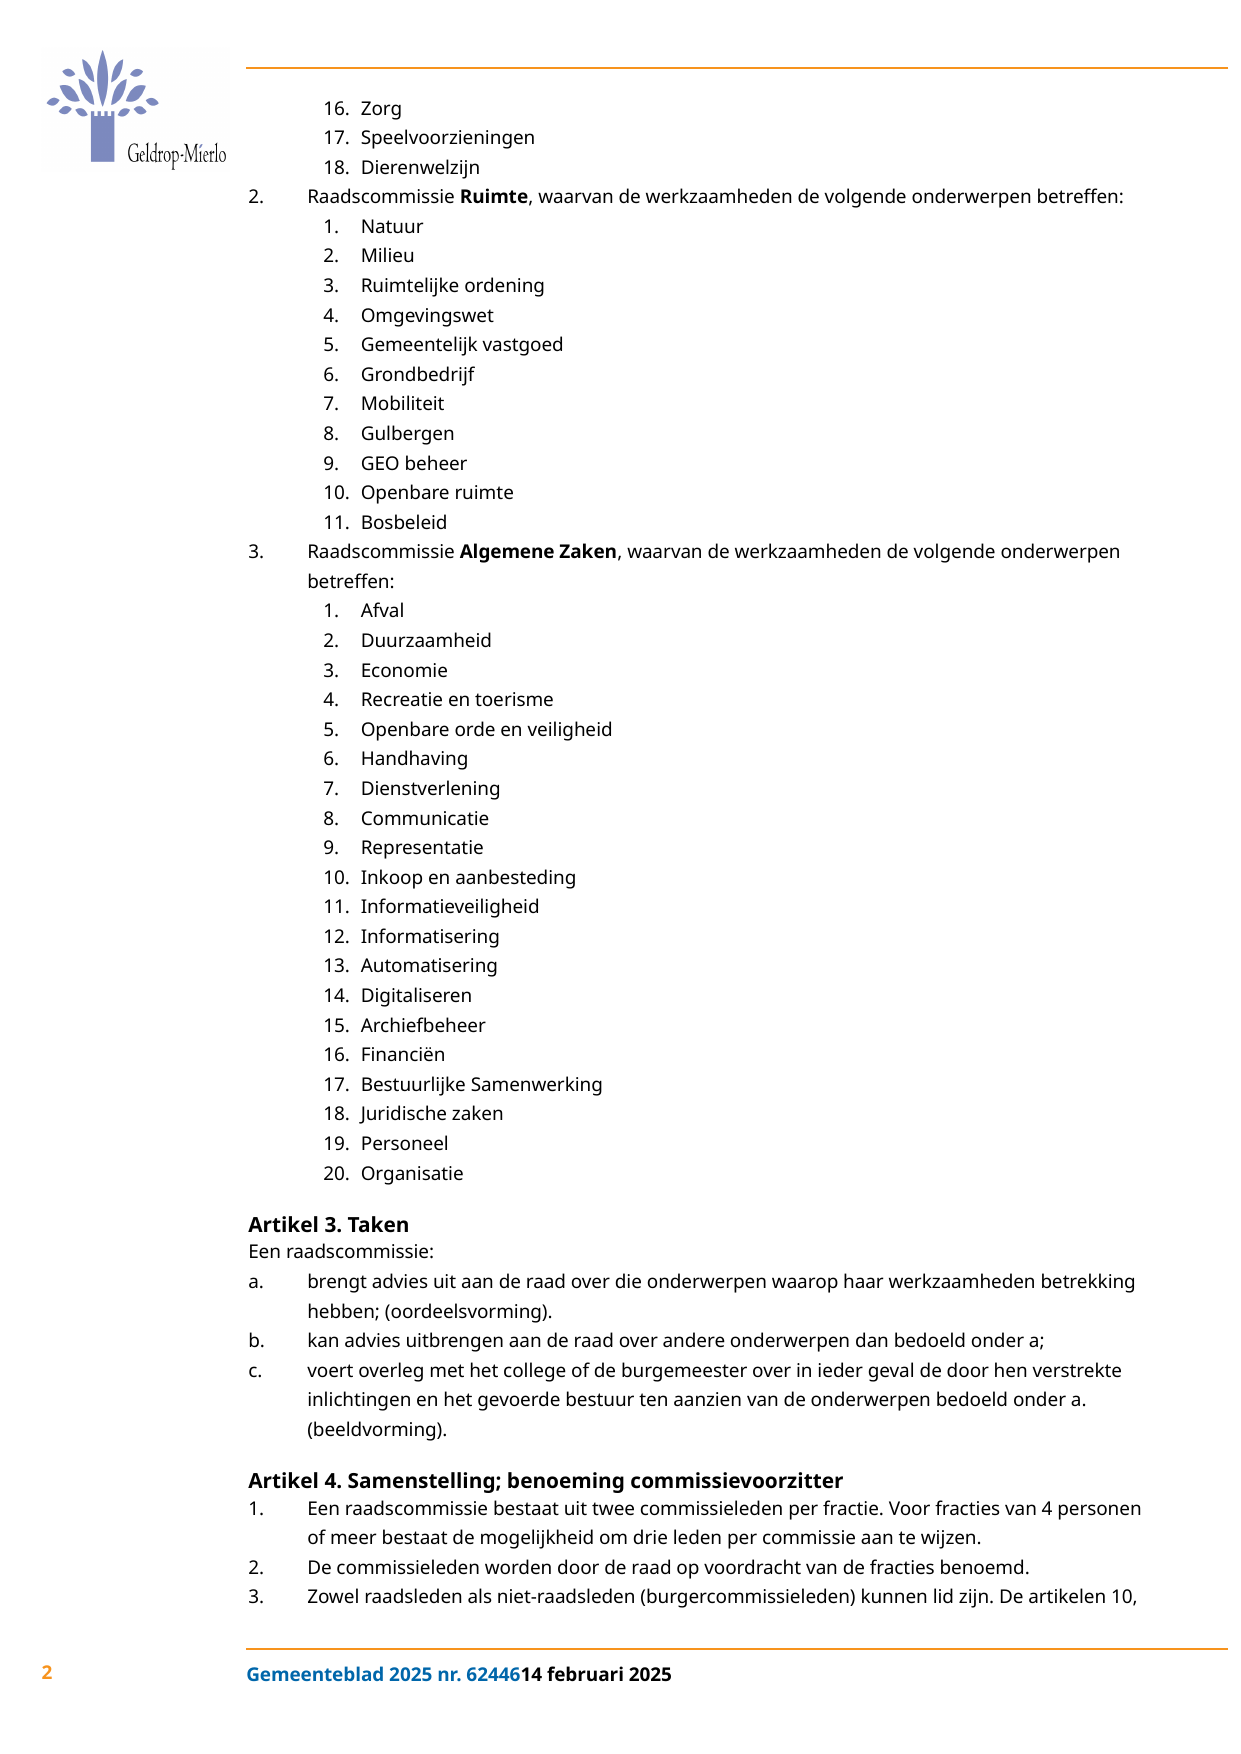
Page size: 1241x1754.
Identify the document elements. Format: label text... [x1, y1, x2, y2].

list brengt advies uit aan de raad over die onderwerpen waarop haar werkzaamheden betrekking hebben; (oordeelsvorming). [248, 1268, 1152, 1323]
list Dienstverlening [323, 775, 1152, 801]
list Economie [323, 657, 1152, 683]
list Digitaliseren [323, 982, 1152, 1008]
list Afval [323, 598, 1152, 623]
list Grondbedrijf [323, 361, 1152, 387]
list Zorg [323, 95, 1152, 121]
list Bestuurlijke Samenwerking [323, 1071, 1152, 1097]
list voert overleg met het college of de burgemeester over in ieder geval de door hen verstrekte inlichtingen en het gevoerde bestuur ten aanzien van de onderwerpen bedoeld onder a. (beeldvorming). [248, 1357, 1152, 1442]
list Natuur [323, 213, 1152, 239]
list Ruimtelijke ordening [323, 272, 1152, 298]
list kan advies uitbrengen aan de raad over andere onderwerpen dan bedoeld onder a; [248, 1327, 1152, 1353]
list Zowel raadsleden als niet-raadsleden (burgercommissieleden) kunnen lid zijn. De artikelen 10, [248, 1584, 1152, 1609]
list Communicatie [323, 805, 1152, 831]
list Een raadscommissie bestaat uit twee commissieleden per fractie. Voor fracties van 4 personen of meer bestaat de mogelijkheid om drie leden per commissie aan te wijzen. [248, 1495, 1152, 1550]
list Openbare orde en veiligheid [323, 716, 1152, 742]
list Recreatie en toerisme [323, 686, 1152, 712]
list Informatisering [323, 923, 1152, 949]
list Inkoop en aanbesteding [323, 864, 1152, 890]
list Gulbergen [323, 420, 1152, 446]
list Raadscommissie Algemene Zaken, waarvan de werkzaamheden de volgende onderwerpen betreffen: [248, 538, 1152, 594]
list Archiefbeheer [323, 1012, 1152, 1038]
list Automatisering [323, 953, 1152, 978]
list Mobiliteit [323, 391, 1152, 416]
list Personeel [323, 1130, 1152, 1156]
list Financiën [323, 1041, 1152, 1067]
list Handhaving [323, 746, 1152, 771]
list Representatie [323, 834, 1152, 860]
list Openbare ruimte [323, 479, 1152, 505]
list Gemeentelijk vastgoed [323, 331, 1152, 357]
list Omgevingswet [323, 302, 1152, 328]
list Dierenwelzijn [323, 154, 1152, 180]
list Informatieveiligheid [323, 893, 1152, 919]
list Speelvoorzieningen [323, 124, 1152, 150]
list Organisatie [323, 1160, 1152, 1186]
list Duurzaamheid [323, 627, 1152, 653]
list Bosbeleid [323, 509, 1152, 535]
list Raadscommissie Ruimte, waarvan de werkzaamheden de volgende onderwerpen betreffen: [248, 183, 1152, 209]
text Een raadscommissie: [248, 1239, 1152, 1264]
text Artikel 3. Taken [248, 1210, 1152, 1239]
text Artikel 4. Samenstelling; benoeming commissievoorzitter [248, 1467, 1152, 1495]
list GEO beheer [323, 450, 1152, 476]
list Juridische zaken [323, 1101, 1152, 1126]
list De commissieleden worden door de raad op voordracht van de fracties benoemd. [248, 1554, 1152, 1580]
list Milieu [323, 243, 1152, 268]
picture [41, 47, 231, 172]
